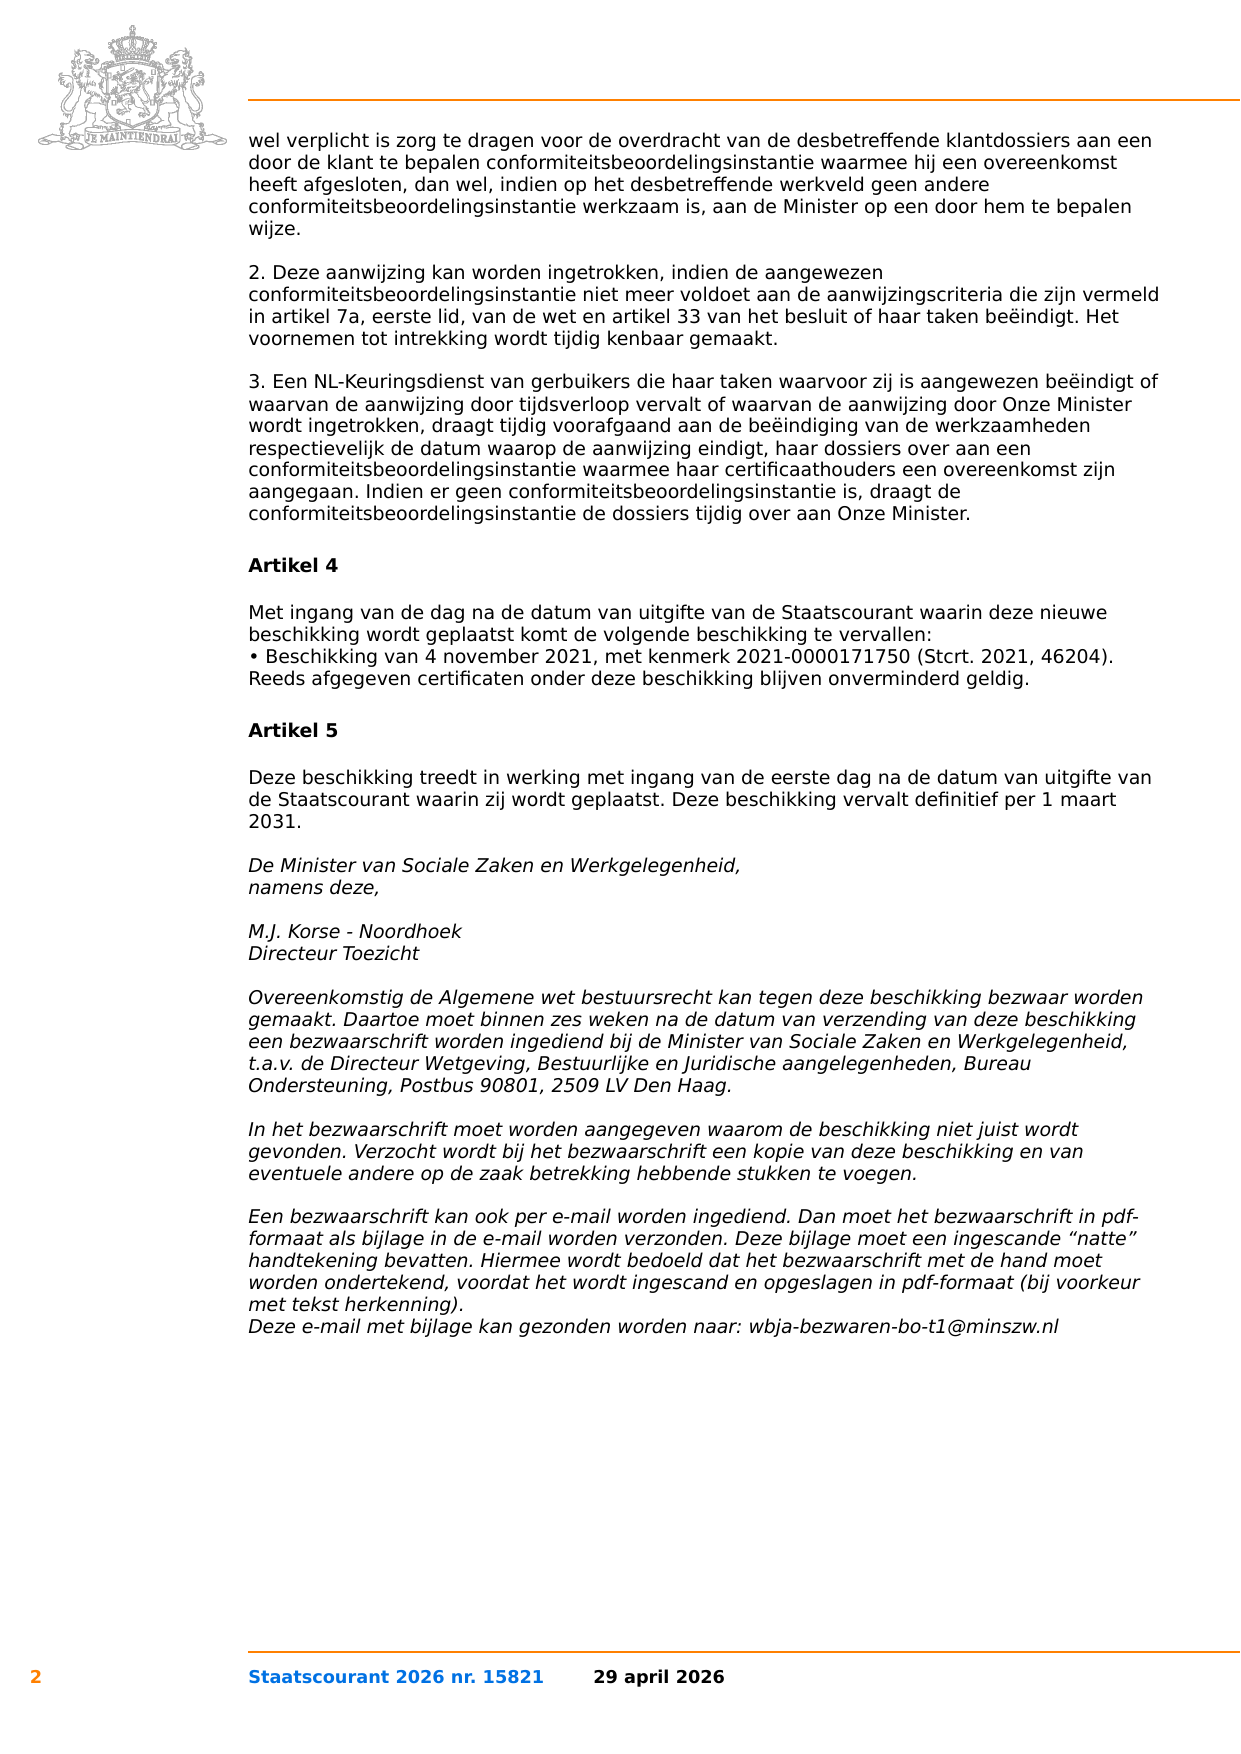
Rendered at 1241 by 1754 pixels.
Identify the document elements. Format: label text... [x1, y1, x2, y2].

subtitle Artikel 4 [248, 555, 1163, 577]
text Deze beschikking treedt in werking met ingang van de eerste dag na de datum van uitgifte van de Staatscourant waarin zij wordt geplaatst. Deze beschikking vervalt definitief per 1 maart 2031. [248, 767, 1163, 833]
picture [38, 25, 227, 150]
text Met ingang van de dag na de datum van uitgifte van de Staatscourant waarin deze nieuwe beschikking wordt geplaatst komt de volgende beschikking te vervallen: [248, 602, 1163, 646]
text Overeenkomstig de Algemene wet bestuursrecht kan tegen deze beschikking bezwaar worden gemaakt. Daartoe moet binnen zes weken na de datum van verzending van deze beschikking een bezwaarschrift worden ingediend bij de Minister van Sociale Zaken en Werkgelegenheid, t.a.v. de Directeur Wetgeving, Bestuurlijke en Juridische aangelegenheden, Bureau Ondersteuning, Postbus 90801, 2509 LV Den Haag. [248, 987, 1163, 1097]
subtitle Artikel 5 [248, 720, 1163, 742]
text 2. Deze aanwijzing kan worden ingetrokken, indien de aangewezen conformiteitsbeoordelingsinstantie niet meer voldoet aan de aanwijzingscriteria die zijn vermeld in artikel 7a, eerste lid, van de wet en artikel 33 van het besluit of haar taken beëindigt. Het voornemen tot intrekking wordt tijdig kenbaar gemaakt. [248, 262, 1163, 349]
text In het bezwaarschrift moet worden aangegeven waarom de beschikking niet juist wordt gevonden. Verzocht wordt bij het bezwaarschrift een kopie van deze beschikking en van eventuele andere op de zaak betrekking hebbende stukken te voegen. [248, 1118, 1163, 1184]
text Een bezwaarschrift kan ook per e-mail worden ingediend. Dan moet het bezwaarschrift in pdf-formaat als bijlage in de e-mail worden verzonden. Deze bijlage moet een ingescande “natte” handtekening bevatten. Hiermee wordt bedoeld dat het bezwaarschrift met de hand moet worden ondertekend, voordat het wordt ingescand en opgeslagen in pdf-formaat (bij voorkeur met tekst herkenning). [248, 1206, 1163, 1316]
text De Minister van Sociale Zaken en Werkgelegenheid, namens deze, M.J. Korse - Noordhoek Directeur Toezicht [248, 855, 1163, 965]
text Deze e-mail met bijlage kan gezonden worden naar: wbja-bezwaren-bo-t1@minszw.nl [248, 1316, 1163, 1338]
text 3. Een NL-Keuringsdienst van gerbuikers die haar taken waarvoor zij is aangewezen beëindigt of waarvan de aanwijzing door tijdsverloop vervalt of waarvan de aanwijzing door Onze Minister wordt ingetrokken, draagt tijdig voorafgaand aan de beëindiging van de werkzaamheden respectievelijk de datum waarop de aanwijzing eindigt, haar dossiers over aan een conformiteitsbeoordelingsinstantie waarmee haar certificaathouders een overeenkomst zijn aangegaan. Indien er geen conformiteitsbeoordelingsinstantie is, draagt de conformiteitsbeoordelingsinstantie de dossiers tijdig over aan Onze Minister. [248, 371, 1163, 525]
text • Beschikking van 4 november 2021, met kenmerk 2021-0000171750 (Stcrt. 2021, 46204). [248, 646, 1163, 668]
text wel verplicht is zorg te dragen voor de overdracht van de desbetreffende klantdossiers aan een door de klant te bepalen conformiteitsbeoordelingsinstantie waarmee hij een overeenkomst heeft afgesloten, dan wel, indien op het desbetreffende werkveld geen andere conformiteitsbeoordelingsinstantie werkzaam is, aan de Minister op een door hem te bepalen wijze. [248, 130, 1163, 240]
text Reeds afgegeven certificaten onder deze beschikking blijven onverminderd geldig. [248, 668, 1163, 690]
